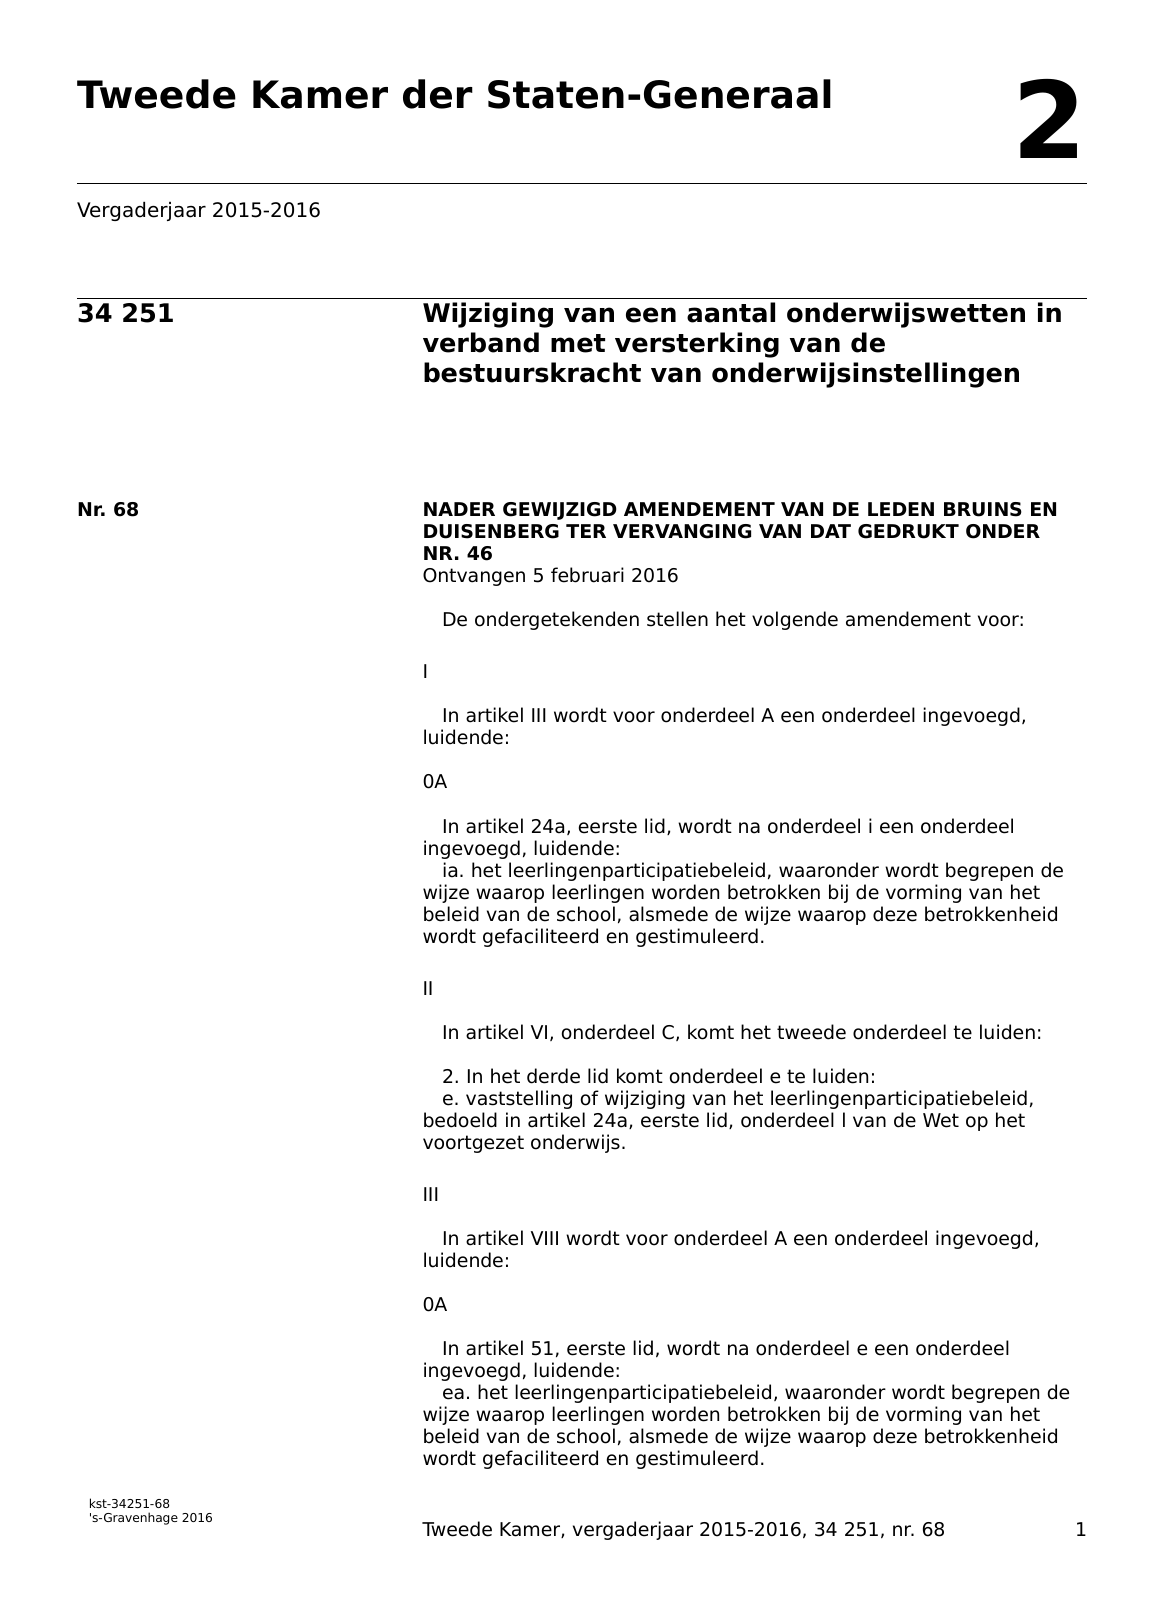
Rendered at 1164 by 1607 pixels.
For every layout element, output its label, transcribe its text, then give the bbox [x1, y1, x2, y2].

table_cell Vergaderjaar 2015-2016 [77, 184, 1087, 298]
text In artikel 51, eerste lid, wordt na onderdeel e een onderdeel ingevoegd, luidende: [422, 1338, 1087, 1382]
text Ontvangen 5 februari 2016 [422, 565, 1087, 587]
text In artikel VIII wordt voor onderdeel A een onderdeel ingevoegd, luidende: [422, 1228, 1087, 1272]
text In artikel VI, onderdeel C, komt het tweede onderdeel te luiden: [422, 1022, 1087, 1044]
table_header 2 [886, 59, 1087, 183]
text 0A [422, 1294, 1087, 1316]
table_header Tweede Kamer der Staten-Generaal [77, 59, 886, 183]
text e. vaststelling of wijziging van het leerlingenparticipatiebeleid, bedoeld in artikel 24a, eerste lid, onderdeel l van de Wet op het voortgezet onderwijs. [422, 1088, 1087, 1154]
text kst-34251-68 [88, 1497, 323, 1511]
subtitle I [422, 661, 1087, 683]
text 0A [422, 771, 1087, 793]
text De ondergetekenden stellen het volgende amendement voor: [422, 609, 1087, 631]
text In artikel III wordt voor onderdeel A een onderdeel ingevoegd, luidende: [422, 705, 1087, 749]
subtitle Nr. 68 NADER GEWIJZIGD AMENDEMENT VAN DE LEDEN BRUINS EN DUISENBERG TER VERVANGING VAN DAT GEDRUKT ONDER NR. 46 [77, 499, 1087, 565]
subtitle 34 251 Wijziging van een aantal onderwijswetten in verband met versterking van de bestuurskracht van onderwijsinstellingen [77, 299, 1087, 388]
text 's-Gravenhage 2016 [88, 1511, 323, 1525]
subtitle III [422, 1184, 1087, 1206]
subtitle II [422, 977, 1087, 999]
text ia. het leerlingenparticipatiebeleid, waaronder wordt begrepen de wijze waarop leerlingen worden betrokken bij de vorming van het beleid van de school, alsmede de wijze waarop deze betrokkenheid wordt gefaciliteerd en gestimuleerd. [422, 859, 1087, 947]
text In artikel 24a, eerste lid, wordt na onderdeel i een onderdeel ingevoegd, luidende: [422, 816, 1087, 859]
text ea. het leerlingenparticipatiebeleid, waaronder wordt begrepen de wijze waarop leerlingen worden betrokken bij de vorming van het beleid van de school, alsmede de wijze waarop deze betrokkenheid wordt gefaciliteerd en gestimuleerd. [422, 1382, 1087, 1470]
text 2. In het derde lid komt onderdeel e te luiden: [422, 1066, 1087, 1088]
